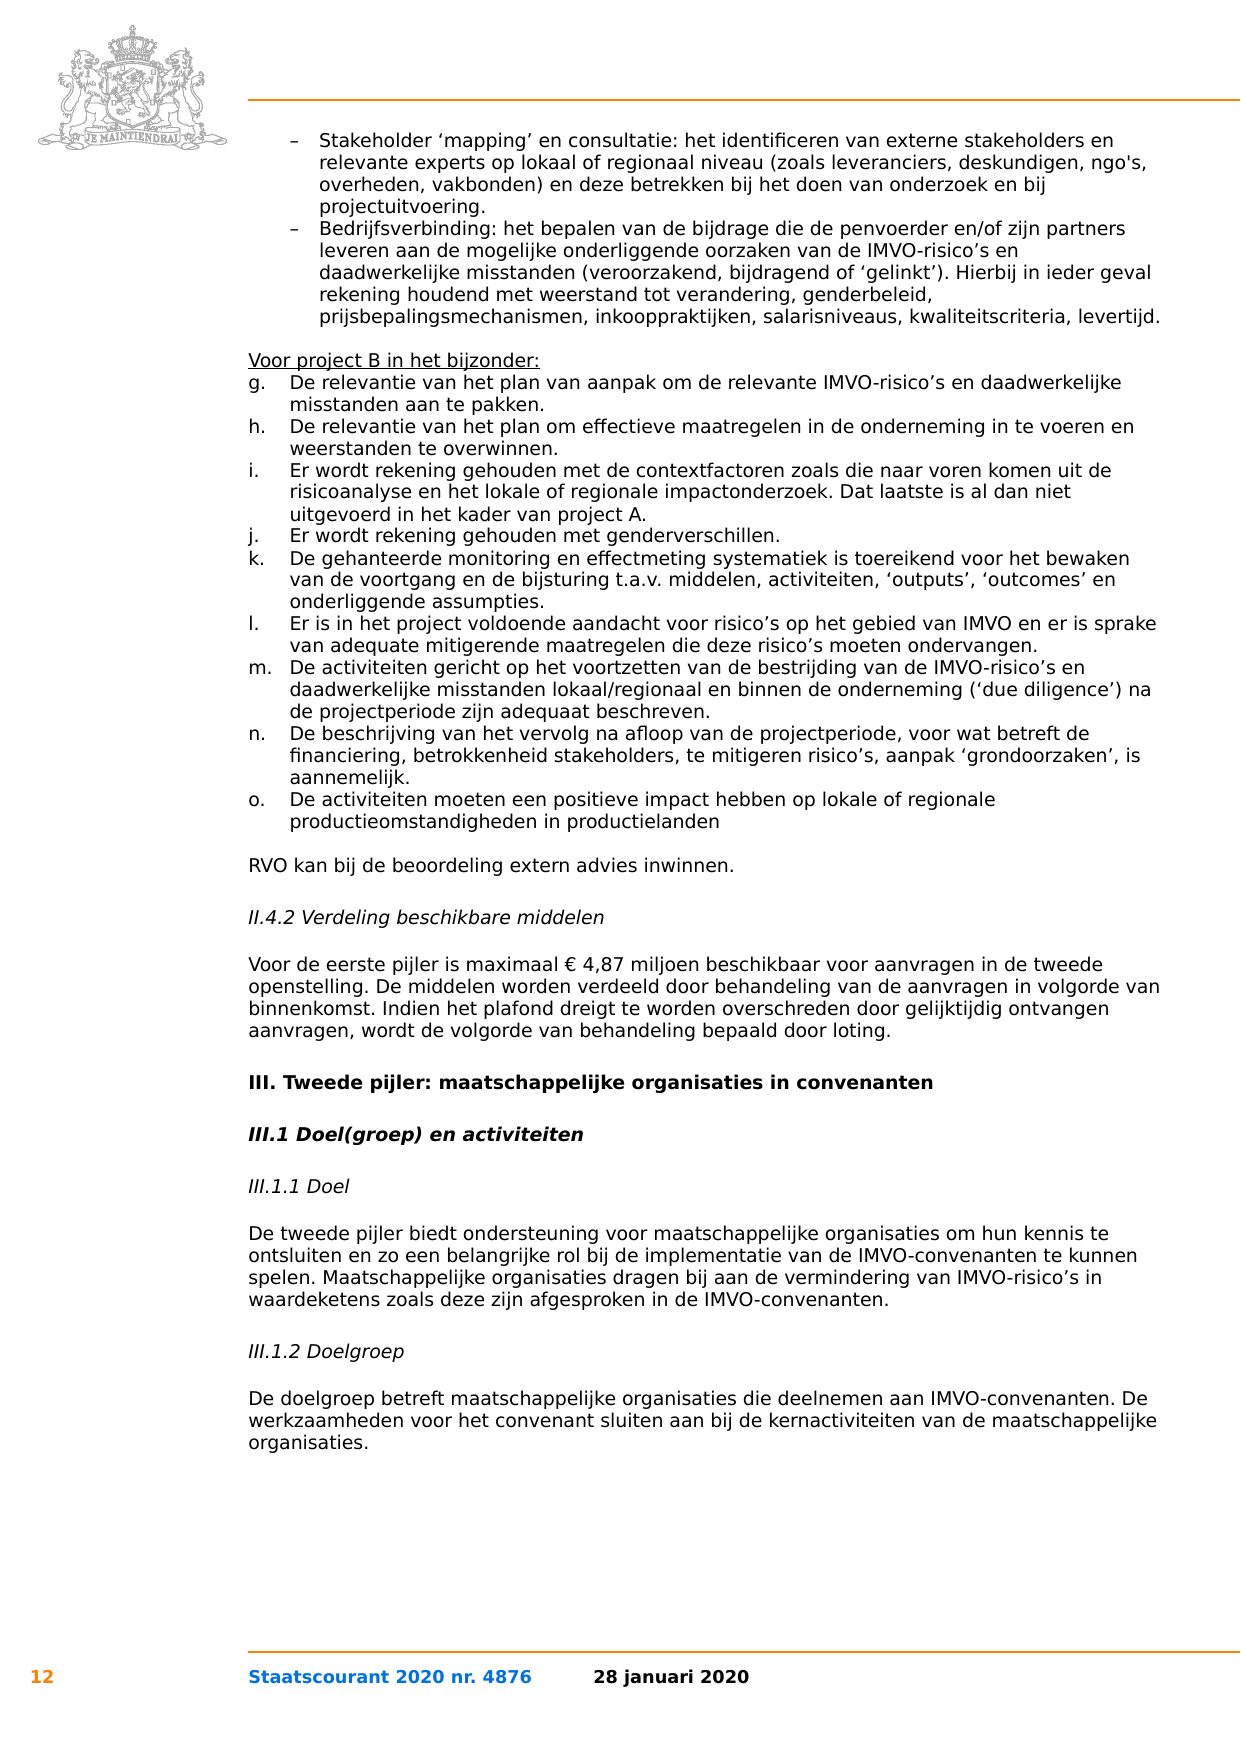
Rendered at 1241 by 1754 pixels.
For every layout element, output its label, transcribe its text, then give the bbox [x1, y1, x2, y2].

text l. Er is in het project voldoende aandacht voor risico’s op het gebied van IMVO en er is sprake van adequate mitigerende maatregelen die deze risico’s moeten ondervangen. [248, 613, 1163, 657]
subtitle III. Tweede pijler: maatschappelijke organisaties in convenanten [248, 1072, 1163, 1094]
text k. De gehanteerde monitoring en effectmeting systematiek is toereikend voor het bewaken van de voortgang en de bijsturing t.a.v. middelen, activiteiten, ‘outputs’, ‘outcomes’ en onderliggende assumpties. [248, 547, 1163, 613]
text m. De activiteiten gericht op het voortzetten van de bestrijding van de IMVO-risico’s en daadwerkelijke misstanden lokaal/regionaal en binnen de onderneming (‘due diligence’) na de projectperiode zijn adequaat beschreven. [248, 657, 1163, 723]
subtitle III.1 Doel(groep) en activiteiten [248, 1124, 1163, 1146]
text De tweede pijler biedt ondersteuning voor maatschappelijke organisaties om hun kennis te ontsluiten en zo een belangrijke rol bij de implementatie van de IMVO-convenanten te kunnen spelen. Maatschappelijke organisaties dragen bij aan de vermindering van IMVO-risico’s in waardeketens zoals deze zijn afgesproken in de IMVO-convenanten. [248, 1223, 1163, 1311]
text g. De relevantie van het plan van aanpak om de relevante IMVO-risico’s en daadwerkelijke misstanden aan te pakken. [248, 372, 1163, 416]
subtitle III.1.1 Doel [248, 1176, 1163, 1198]
text Voor project B in het bijzonder: [248, 349, 1163, 372]
text n. De beschrijving van het vervolg na afloop van de projectperiode, voor wat betreft de financiering, betrokkenheid stakeholders, te mitigeren risico’s, aanpak ‘grondoorzaken’, is aannemelijk. [248, 723, 1163, 789]
text h. De relevantie van het plan om effectieve maatregelen in de onderneming in te voeren en weerstanden te overwinnen. [248, 416, 1163, 459]
text – Stakeholder ‘mapping’ en consultatie: het identificeren van externe stakeholders en relevante experts op lokaal of regionaal niveau (zoals leveranciers, deskundigen, ngo's, overheden, vakbonden) en deze betrekken bij het doen van onderzoek en bij projectuitvoering. [289, 130, 1163, 218]
text De doelgroep betreft maatschappelijke organisaties die deelnemen aan IMVO-convenanten. De werkzaamheden voor het convenant sluiten aan bij de kernactiviteiten van de maatschappelijke organisaties. [248, 1388, 1163, 1454]
text Voor de eerste pijler is maximaal € 4,87 miljoen beschikbaar voor aanvragen in de tweede openstelling. De middelen worden verdeeld door behandeling van de aanvragen in volgorde van binnenkomst. Indien het plafond dreigt te worden overschreden door gelijktijdig ontvangen aanvragen, wordt de volgorde van behandeling bepaald door loting. [248, 954, 1163, 1042]
picture [38, 25, 227, 150]
subtitle III.1.2 Doelgroep [248, 1341, 1163, 1363]
text j. Er wordt rekening gehouden met genderverschillen. [248, 525, 1163, 547]
text i. Er wordt rekening gehouden met de contextfactoren zoals die naar voren komen uit de risicoanalyse en het lokale of regionale impactonderzoek. Dat laatste is al dan niet uitgevoerd in het kader van project A. [248, 459, 1163, 525]
subtitle II.4.2 Verdeling beschikbare middelen [248, 907, 1163, 929]
text o. De activiteiten moeten een positieve impact hebben op lokale of regionale productieomstandigheden in productielanden [248, 789, 1163, 833]
text – Bedrijfsverbinding: het bepalen van de bijdrage die de penvoerder en/of zijn partners leveren aan de mogelijke onderliggende oorzaken van de IMVO-risico’s en daadwerkelijke misstanden (veroorzakend, bijdragend of ‘gelinkt’). Hierbij in ieder geval rekening houdend met weerstand tot verandering, genderbeleid, prijsbepalingsmechanismen, inkooppraktijken, salarisniveaus, kwaliteitscriteria, levertijd. [289, 218, 1163, 328]
text RVO kan bij de beoordeling extern advies inwinnen. [248, 855, 1163, 877]
